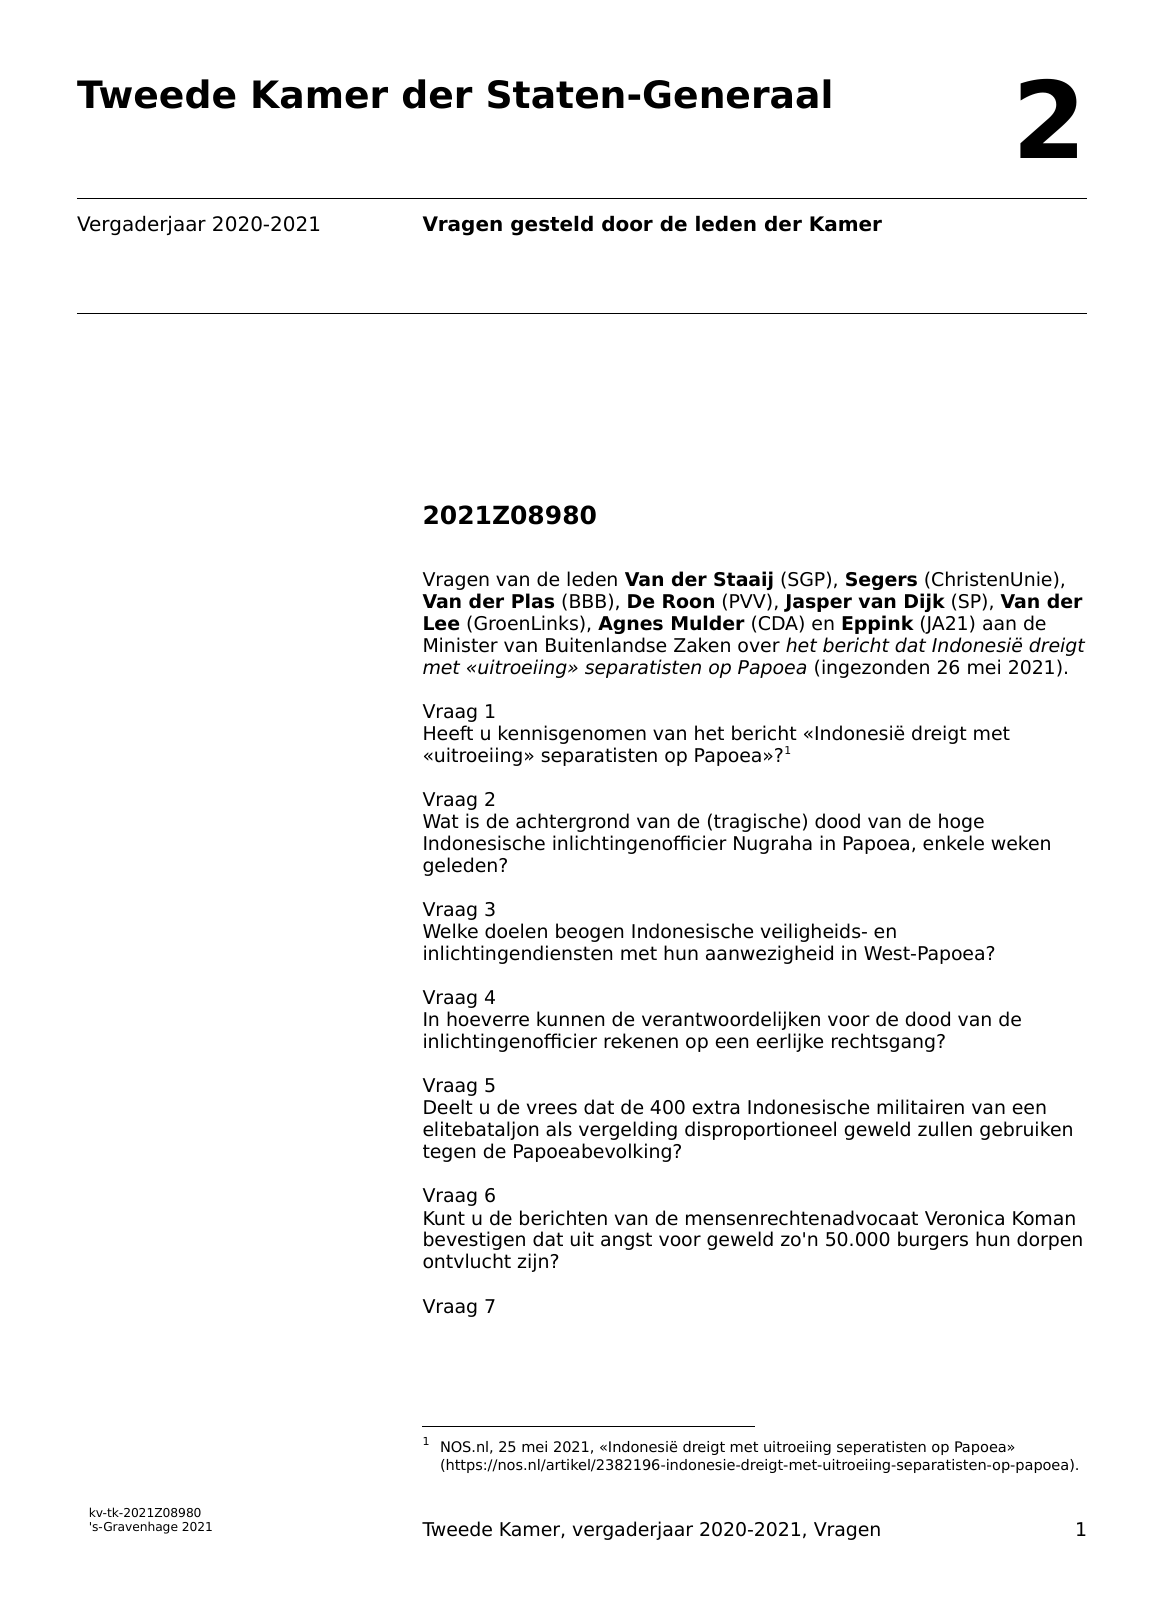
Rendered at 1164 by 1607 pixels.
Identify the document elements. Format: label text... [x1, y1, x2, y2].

text Kunt u de berichten van de mensenrechtenadvocaat Veronica Koman bevestigen dat uit angst voor geweld zo'n 50.000 burgers hun dorpen ontvlucht zijn? [422, 1207, 1087, 1273]
table_cell Vragen gesteld door de leden der Kamer [422, 199, 1087, 313]
text NOS.nl, 25 mei 2021, «Indonesië dreigt met uitroeiing seperatisten op Papoea» (https://nos.nl/artikel/2382196-indonesie-dreigt-met-uitroeiing-separatisten-op-papoea). [422, 1435, 1087, 1474]
text Vraag 5 [422, 1075, 1087, 1097]
text 's-Gravenhage 2021 [88, 1520, 323, 1534]
text Vraag 3 [422, 899, 1087, 921]
text Vragen van de leden Van der Staaij (SGP), Segers (ChristenUnie), Van der Plas (BBB), De Roon (PVV), Jasper van Dijk (SP), Van der Lee (GroenLinks), Agnes Mulder (CDA) en Eppink (JA21) aan de Minister van Buitenlandse Zaken over het bericht dat Indonesië dreigt met «uitroeiing» separatisten op Papoea (ingezonden 26 mei 2021). [422, 569, 1087, 679]
text Deelt u de vrees dat de 400 extra Indonesische militairen van een elitebataljon als vergelding disproportioneel geweld zullen gebruiken tegen de Papoeabevolking? [422, 1097, 1087, 1163]
text In hoeverre kunnen de verantwoordelijken voor de dood van de inlichtingenofficier rekenen op een eerlijke rechtsgang? [422, 1009, 1087, 1053]
text Vraag 2 [422, 789, 1087, 811]
text Vraag 1 [422, 701, 1087, 723]
text Vraag 6 [422, 1185, 1087, 1207]
text Heeft u kennisgenomen van het bericht «Indonesië dreigt met «uitroeiing» separatisten op Papoea»? [422, 723, 1087, 767]
text Vraag 7 [422, 1296, 1087, 1317]
text Vraag 4 [422, 987, 1087, 1009]
table_cell Vergaderjaar 2020-2021 [77, 199, 422, 313]
text Wat is de achtergrond van de (tragische) dood van de hoge Indonesische inlichtingenofficier Nugraha in Papoea, enkele weken geleden? [422, 811, 1087, 877]
table_header Tweede Kamer der Staten-Generaal [77, 59, 886, 198]
text kv-tk-2021Z08980 [88, 1506, 323, 1520]
text 2021Z08980 [422, 501, 1087, 531]
table_header 2 [886, 59, 1087, 198]
text Welke doelen beogen Indonesische veiligheids- en inlichtingendiensten met hun aanwezigheid in West-Papoea? [422, 921, 1087, 965]
